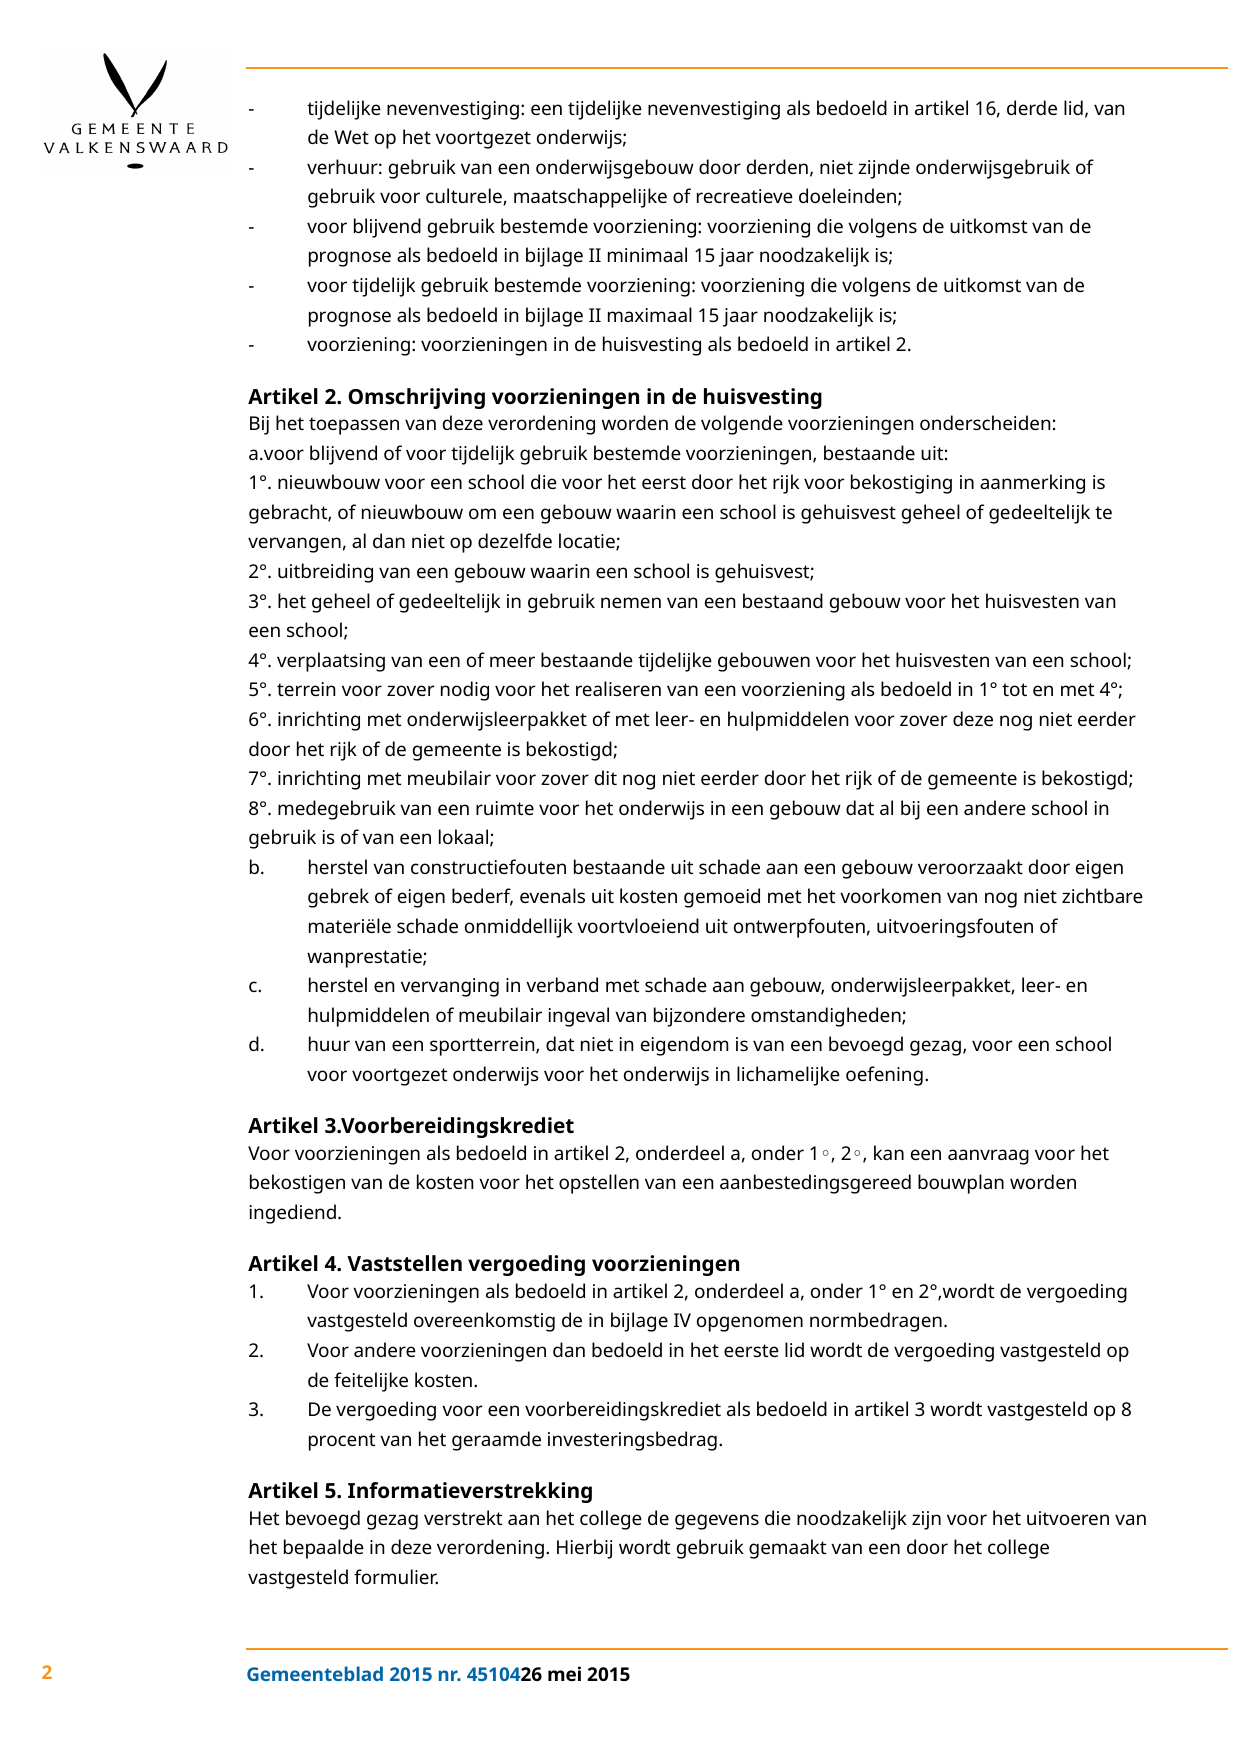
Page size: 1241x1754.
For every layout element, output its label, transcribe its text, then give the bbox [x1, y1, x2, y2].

text 2°. uitbreiding van een gebouw waarin een school is gehuisvest; [248, 558, 1152, 584]
list huur van een sportterrein, dat niet in eigendom is van een bevoegd gezag, voor een school voor voortgezet onderwijs voor het onderwijs in lichamelijke oefening. [248, 1032, 1152, 1087]
list herstel en vervanging in verband met schade aan gebouw, onderwijsleerpakket, leer- en hulpmiddelen of meubilair ingeval van bijzondere omstandigheden; [248, 972, 1152, 1028]
list voor blijvend gebruik bestemde voorziening: voorziening die volgens de uitkomst van de prognose als bedoeld in bijlage II minimaal 15 jaar noodzakelijk is; [248, 213, 1152, 268]
list voorziening: voorzieningen in de huisvesting als bedoeld in artikel 2. [248, 331, 1152, 357]
list Voor voorzieningen als bedoeld in artikel 2, onderdeel a, onder 1° en 2°,wordt de vergoeding vastgesteld overeenkomstig de in bijlage IV opgenomen normbedragen. [248, 1278, 1152, 1333]
text 7°. inrichting met meubilair voor zover dit nog niet eerder door het rijk of de gemeente is bekostigd; [248, 765, 1152, 791]
list tijdelijke nevenvestiging: een tijdelijke nevenvestiging als bedoeld in artikel 16, derde lid, van de Wet op het voortgezet onderwijs; [248, 95, 1152, 150]
text Artikel 2. Omschrijving voorzieningen in de huisvesting [248, 382, 1152, 410]
text 3°. het geheel of gedeeltelijk in gebruik nemen van een bestaand gebouw voor het huisvesten van een school; [248, 588, 1152, 643]
picture [41, 47, 231, 172]
list voor tijdelijk gebruik bestemde voorziening: voorziening die volgens de uitkomst van de prognose als bedoeld in bijlage II maximaal 15 jaar noodzakelijk is; [248, 272, 1152, 328]
text 4°. verplaatsing van een of meer bestaande tijdelijke gebouwen voor het huisvesten van een school; [248, 647, 1152, 673]
text 5°. terrein voor zover nodig voor het realiseren van een voorziening als bedoeld in 1° tot en met 4°; [248, 677, 1152, 702]
text Artikel 4. Vaststellen vergoeding voorzieningen [248, 1249, 1152, 1278]
text 6°. inrichting met onderwijsleerpakket of met leer- en hulpmiddelen voor zover deze nog niet eerder door het rijk of de gemeente is bekostigd; [248, 706, 1152, 761]
list De vergoeding voor een voorbereidingskrediet als bedoeld in artikel 3 wordt vastgesteld op 8 procent van het geraamde investeringsbedrag. [248, 1396, 1152, 1452]
list Voor andere voorzieningen dan bedoeld in het eerste lid wordt de vergoeding vastgesteld op de feitelijke kosten. [248, 1337, 1152, 1392]
text Het bevoegd gezag verstrekt aan het college de gegevens die noodzakelijk zijn voor het uitvoeren van het bepaalde in deze verordening. Hierbij wordt gebruik gemaakt van een door het college vastgesteld formulier. [248, 1505, 1152, 1590]
text Voor voorzieningen als bedoeld in artikel 2, onderdeel a, onder 1◦, 2◦, kan een aanvraag voor het bekostigen van de kosten voor het opstellen van een aanbestedingsgereed bouwplan worden ingediend. [248, 1140, 1152, 1225]
text 1°. nieuwbouw voor een school die voor het eerst door het rijk voor bekostiging in aanmerking is gebracht, of nieuwbouw om een gebouw waarin een school is gehuisvest geheel of gedeeltelijk te vervangen, al dan niet op dezelfde locatie; [248, 469, 1152, 554]
text Artikel 5. Informatieverstrekking [248, 1476, 1152, 1505]
text a.voor blijvend of voor tijdelijk gebruik bestemde voorzieningen, bestaande uit: [248, 440, 1152, 466]
text 8°. medegebruik van een ruimte voor het onderwijs in een gebouw dat al bij een andere school in gebruik is of van een lokaal; [248, 795, 1152, 850]
text Bij het toepassen van deze verordening worden de volgende voorzieningen onderscheiden: [248, 410, 1152, 436]
text Artikel 3.Voorbereidingskrediet [248, 1112, 1152, 1140]
list herstel van constructiefouten bestaande uit schade aan een gebouw veroorzaakt door eigen gebrek of eigen bederf, evenals uit kosten gemoeid met het voorkomen van nog niet zichtbare materiële schade onmiddellijk voortvloeiend uit ontwerpfouten, uitvoeringsfouten of wanprestatie; [248, 854, 1152, 968]
list verhuur: gebruik van een onderwijsgebouw door derden, niet zijnde onderwijsgebruik of gebruik voor culturele, maatschappelijke of recreatieve doeleinden; [248, 154, 1152, 209]
